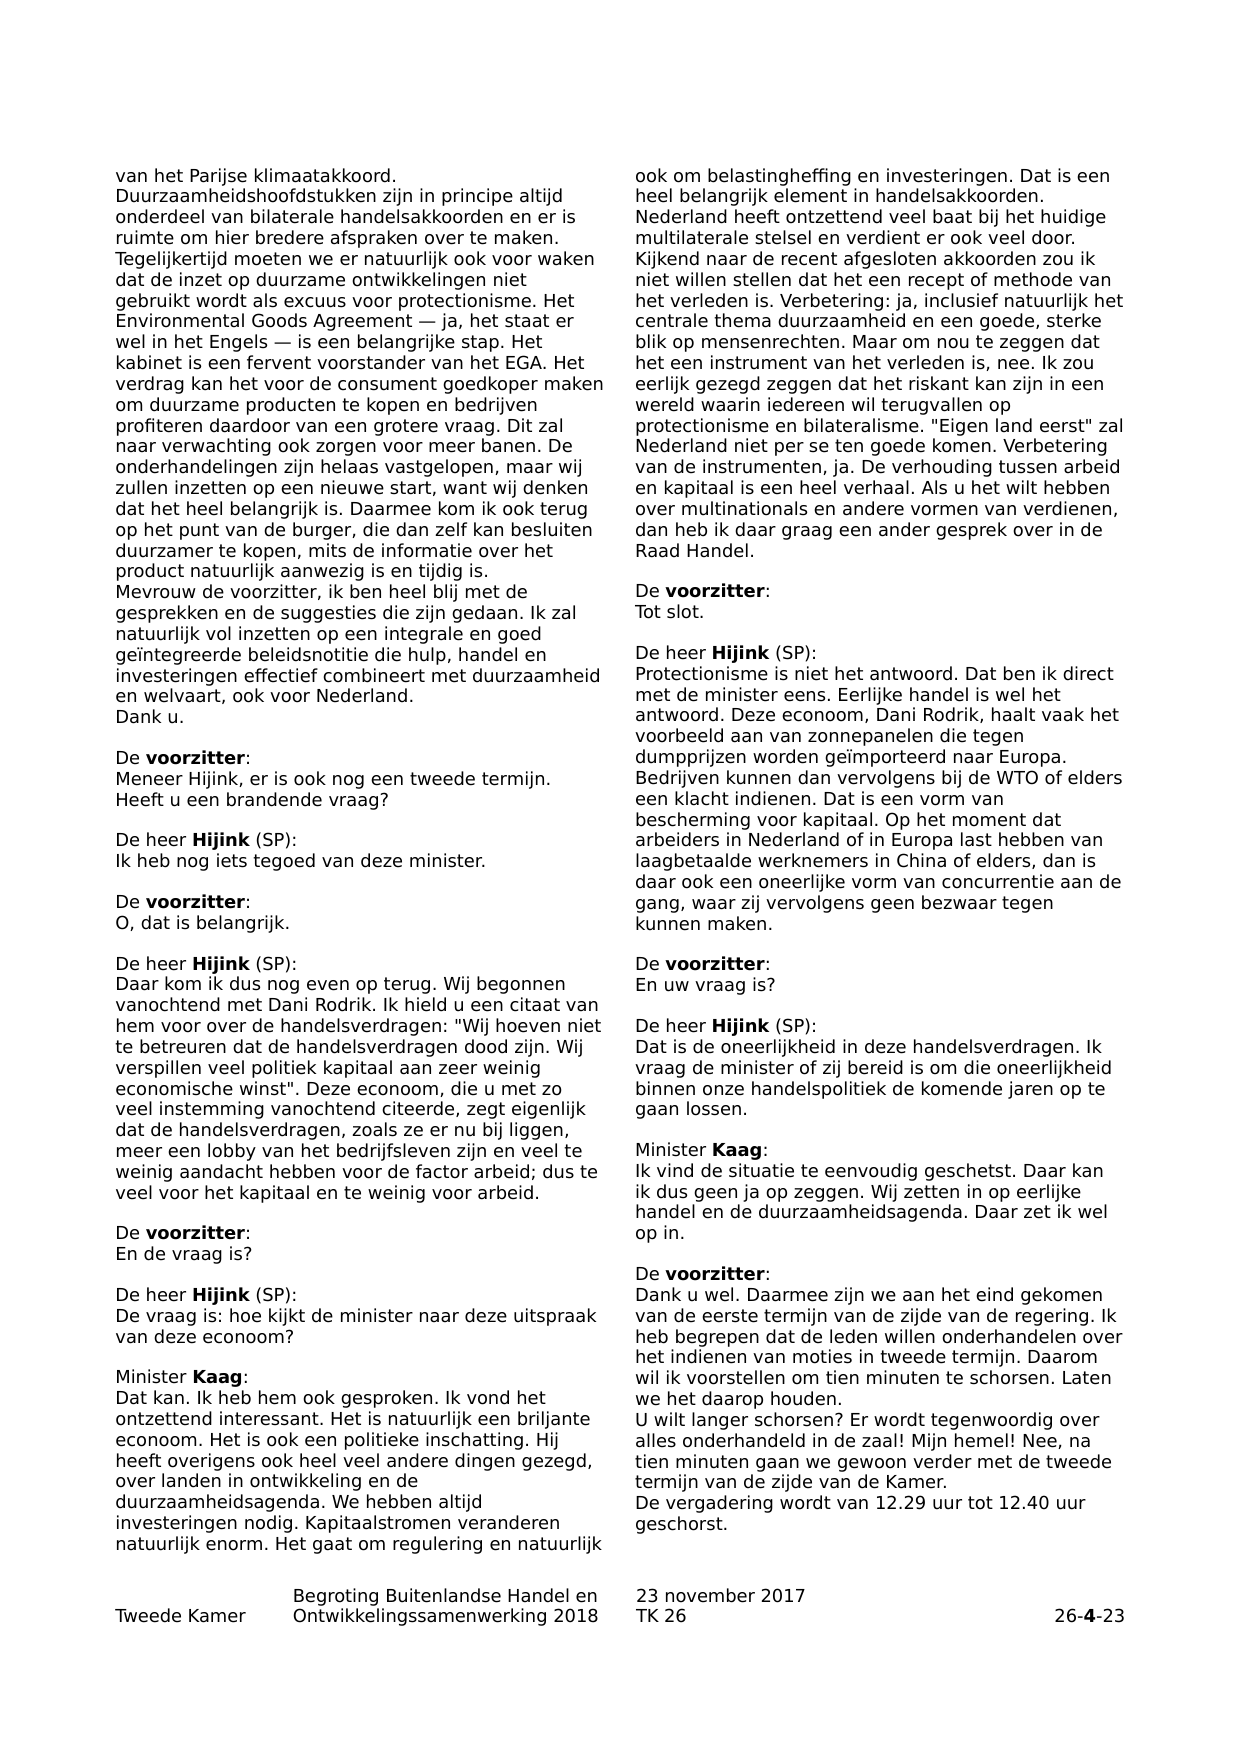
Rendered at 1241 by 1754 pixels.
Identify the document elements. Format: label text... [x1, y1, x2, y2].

text Minister Kaag: [115, 1367, 605, 1388]
text U wilt langer schorsen? Er wordt tegenwoordig over alles onderhandeld in de zaal! Mijn hemel! Nee, na tien minuten gaan we gewoon verder met de tweede termijn van de zijde van de Kamer. [635, 1410, 1125, 1493]
text De heer Hijink (SP): [115, 1285, 605, 1306]
text Meneer Hijink, er is ook nog een tweede termijn. Heeft u een brandende vraag? [115, 768, 605, 810]
text van het Parijse klimaatakkoord. Duurzaamheidshoofdstukken zijn in principe altijd onderdeel van bilaterale handelsakkoorden en er is ruimte om hier bredere afspraken over te maken. Tegelijkertijd moeten we er natuurlijk ook voor waken dat de inzet op duurzame ontwikkelingen niet gebruikt wordt als excuus voor protectionisme. Het Environmental Goods Agreement — ja, het staat er wel in het Engels — is een belangrijke stap. Het kabinet is een fervent voorstander van het EGA. Het verdrag kan het voor de consument goedkoper maken om duurzame producten te kopen en bedrijven profiteren daardoor van een grotere vraag. Dit zal naar verwachting ook zorgen voor meer banen. De onderhandelingen zijn helaas vastgelopen, maar wij zullen inzetten op een nieuwe start, want wij denken dat het heel belangrijk is. Daarmee kom ik ook terug op het punt van de burger, die dan zelf kan besluiten duurzamer te kopen, mits de informatie over het product natuurlijk aanwezig is en tijdig is. [115, 165, 605, 582]
text De heer Hijink (SP): [115, 953, 605, 974]
text De voorzitter: [635, 1264, 1125, 1285]
text De heer Hijink (SP): [635, 1016, 1125, 1037]
text Daar kom ik dus nog even op terug. Wij begonnen vanochtend met Dani Rodrik. Ik hield u een citaat van hem voor over de handelsverdragen: "Wij hoeven niet te betreuren dat de handelsverdragen dood zijn. Wij verspillen veel politiek kapitaal aan zeer weinig economische winst". Deze econoom, die u met zo veel instemming vanochtend citeerde, zegt eigenlijk dat de handelsverdragen, zoals ze er nu bij liggen, meer een lobby van het bedrijfsleven zijn en veel te weinig aandacht hebben voor de factor arbeid; dus te veel voor het kapitaal en te weinig voor arbeid. [115, 974, 605, 1203]
text Dat is de oneerlijkheid in deze handelsverdragen. Ik vraag de minister of zij bereid is om die oneerlijkheid binnen onze handelspolitiek de komende jaren op te gaan lossen. [635, 1037, 1125, 1120]
text De heer Hijink (SP): [115, 830, 605, 851]
text De vraag is: hoe kijkt de minister naar deze uitspraak van deze econoom? [115, 1306, 605, 1347]
text En de vraag is? [115, 1244, 605, 1265]
text Minister Kaag: [635, 1140, 1125, 1161]
text De voorzitter: [635, 581, 1125, 602]
text Dank u. [115, 707, 605, 728]
text De voorzitter: [635, 954, 1125, 975]
text Dat kan. Ik heb hem ook gesproken. Ik vond het ontzettend interessant. Het is natuurlijk een briljante econoom. Het is ook een politieke inschatting. Hij heeft overigens ook heel veel andere dingen gezegd, over landen in ontwikkeling en de duurzaamheidsagenda. We hebben altijd investeringen nodig. Kapitaalstromen veranderen natuurlijk enorm. Het gaat om regulering en natuurlijk [115, 1388, 605, 1554]
text O, dat is belangrijk. [115, 912, 605, 933]
text Protectionisme is niet het antwoord. Dat ben ik direct met de minister eens. Eerlijke handel is wel het antwoord. Deze econoom, Dani Rodrik, haalt vaak het voorbeeld aan van zonnepanelen die tegen dumpprijzen worden geïmporteerd naar Europa. Bedrijven kunnen dan vervolgens bij de WTO of elders een klacht indienen. Dat is een vorm van bescherming voor kapitaal. Op het moment dat arbeiders in Nederland of in Europa last hebben van laagbetaalde werknemers in China of elders, dan is daar ook een oneerlijke vorm van concurrentie aan de gang, waar zij vervolgens geen bezwaar tegen kunnen maken. [635, 663, 1125, 934]
text De voorzitter: [115, 748, 605, 768]
text Ik vind de situatie te eenvoudig geschetst. Daar kan ik dus geen ja op zeggen. Wij zetten in op eerlijke handel en de duurzaamheidsagenda. Daar zet ik wel op in. [635, 1161, 1125, 1244]
text De vergadering wordt van 12.29 uur tot 12.40 uur geschorst. [635, 1493, 1125, 1535]
text Ik heb nog iets tegoed van deze minister. [115, 851, 605, 872]
text Dank u wel. Daarmee zijn we aan het eind gekomen van de eerste termijn van de zijde van de regering. Ik heb begrepen dat de leden willen onderhandelen over het indienen van moties in tweede termijn. Daarom wil ik voorstellen om tien minuten te schorsen. Laten we het daarop houden. [635, 1285, 1125, 1410]
text En uw vraag is? [635, 975, 1125, 996]
text De voorzitter: [115, 1223, 605, 1244]
text Mevrouw de voorzitter, ik ben heel blij met de gesprekken en de suggesties die zijn gedaan. Ik zal natuurlijk vol inzetten op een integrale en goed geïntegreerde beleidsnotitie die hulp, handel en investeringen effectief combineert met duurzaamheid en welvaart, ook voor Nederland. [115, 582, 605, 707]
text De voorzitter: [115, 892, 605, 912]
text De heer Hijink (SP): [635, 643, 1125, 663]
text ook om belastingheffing en investeringen. Dat is een heel belangrijk element in handelsakkoorden. Nederland heeft ontzettend veel baat bij het huidige multilaterale stelsel en verdient er ook veel door. Kijkend naar de recent afgesloten akkoorden zou ik niet willen stellen dat het een recept of methode van het verleden is. Verbetering: ja, inclusief natuurlijk het centrale thema duurzaamheid en een goede, sterke blik op mensenrechten. Maar om nou te zeggen dat het een instrument van het verleden is, nee. Ik zou eerlijk gezegd zeggen dat het riskant kan zijn in een wereld waarin iedereen wil terugvallen op protectionisme en bilateralisme. "Eigen land eerst" zal Nederland niet per se ten goede komen. Verbetering van de instrumenten, ja. De verhouding tussen arbeid en kapitaal is een heel verhaal. Als u het wilt hebben over multinationals en andere vormen van verdienen, dan heb ik daar graag een ander gesprek over in de Raad Handel. [635, 165, 1125, 561]
text Tot slot. [635, 602, 1125, 623]
